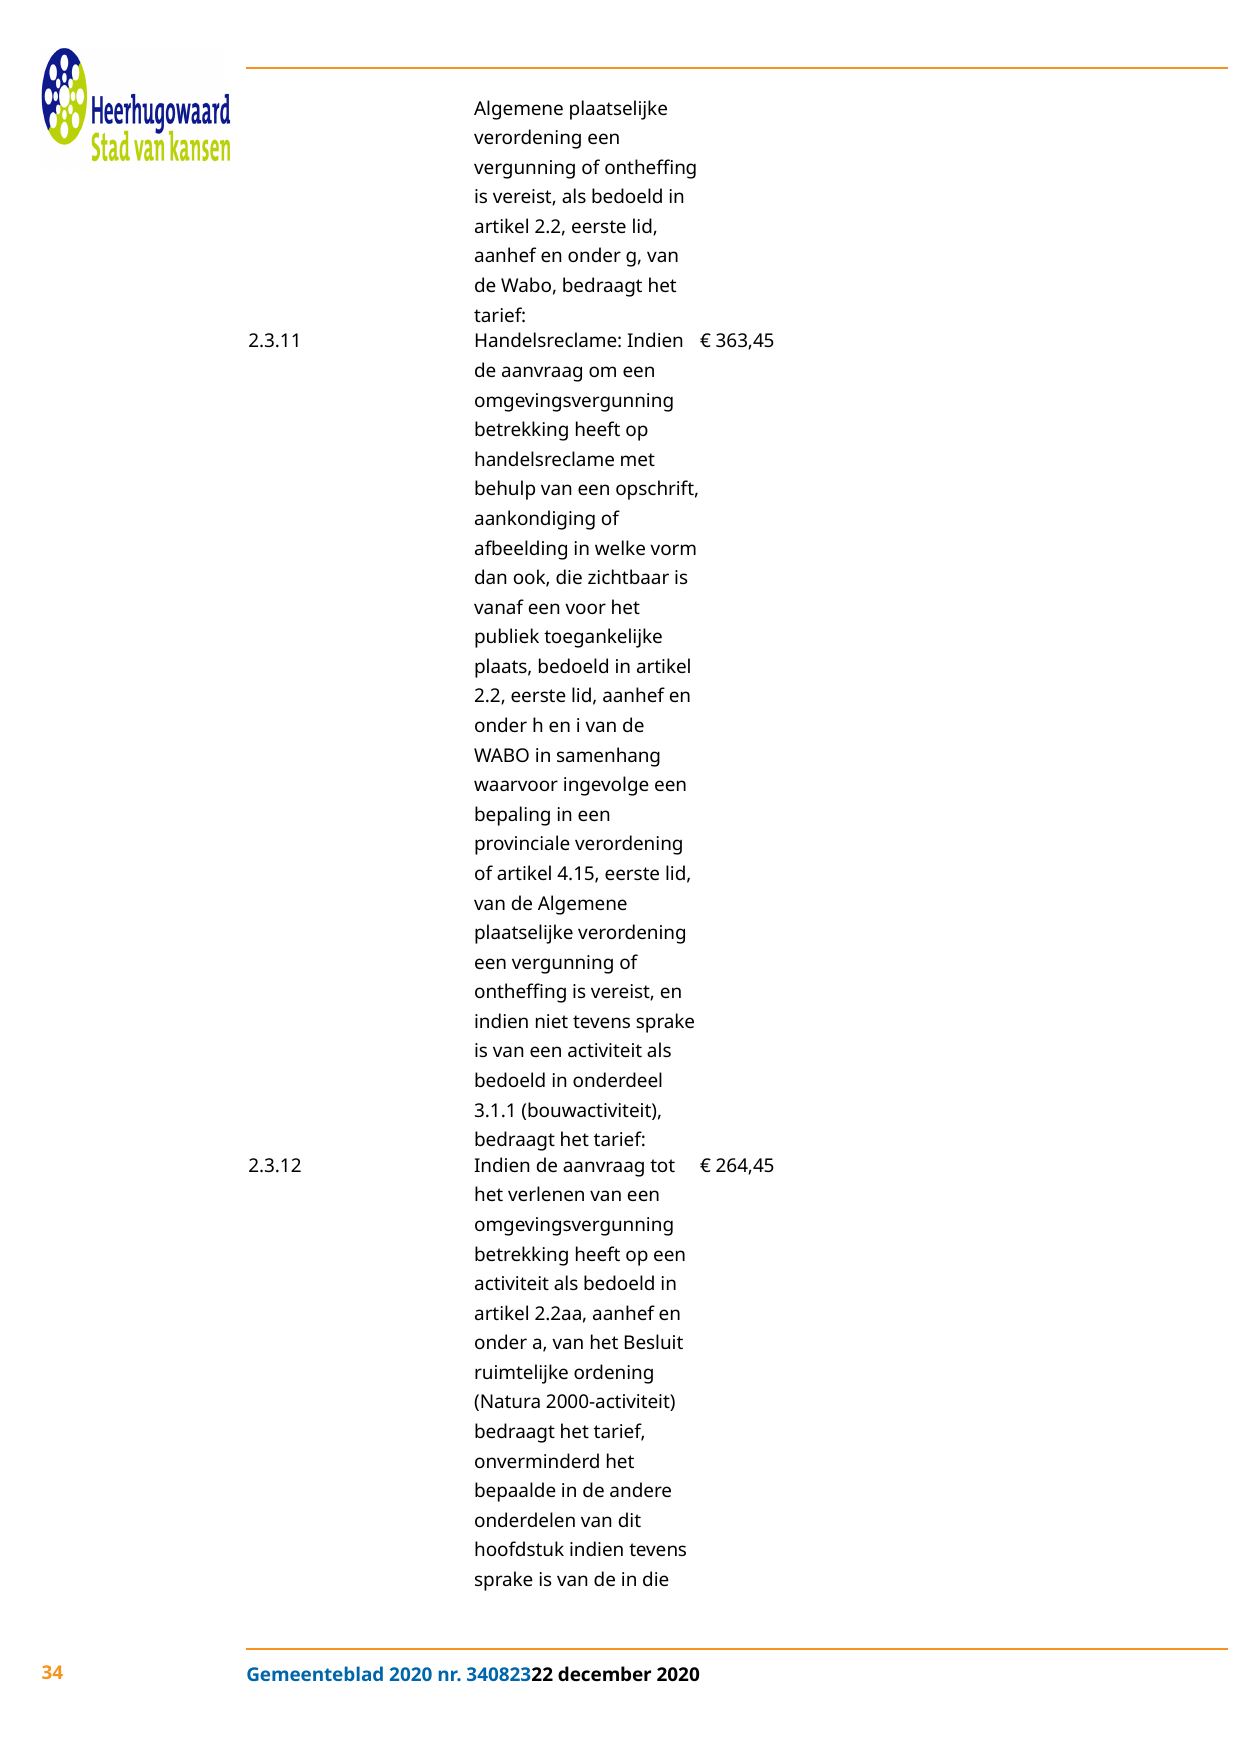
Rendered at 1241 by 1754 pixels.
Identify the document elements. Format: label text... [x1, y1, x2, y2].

table_cell [700, 95, 926, 328]
table_cell [926, 1152, 1152, 1592]
table_cell [926, 328, 1152, 1152]
table_cell € 363,45 [700, 328, 926, 1152]
table_cell 2.3.12 [248, 1152, 474, 1592]
table_cell 2.3.11 [248, 328, 474, 1152]
picture [41, 47, 231, 172]
table_cell € 264,45 [700, 1152, 926, 1592]
table_cell [248, 95, 474, 328]
table_cell Handelsreclame: Indien de aanvraag om een omgevingsvergunning betrekking heeft op handelsreclame met behulp van een opschrift, aankondiging of afbeelding in welke vorm dan ook, die zichtbaar is vanaf een voor het publiek toegankelijke plaats, bedoeld in artikel 2.2, eerste lid, aanhef en onder h en i van de WABO in samenhang waarvoor ingevolge een bepaling in een provinciale verordening of artikel 4.15, eerste lid, van de Algemene plaatselijke verordening een vergunning of ontheffing is vereist, en indien niet tevens sprake is van een activiteit als bedoeld in onderdeel 3.1.1 (bouwactiviteit), bedraagt het tarief: [474, 328, 700, 1152]
table_cell [926, 95, 1152, 328]
table_cell Indien de aanvraag tot het verlenen van een omgevingsvergunning betrekking heeft op een activiteit als bedoeld in artikel 2.2aa, aanhef en onder a, van het Besluit ruimtelijke ordening (Natura 2000-activiteit) bedraagt het tarief, onverminderd het bepaalde in de andere onderdelen van dit hoofdstuk indien tevens sprake is van de in die [474, 1152, 700, 1592]
table_cell Algemene plaatselijke verordening een vergunning of ontheffing is vereist, als bedoeld in artikel 2.2, eerste lid, aanhef en onder g, van de Wabo, bedraagt het tarief: [474, 95, 700, 328]
